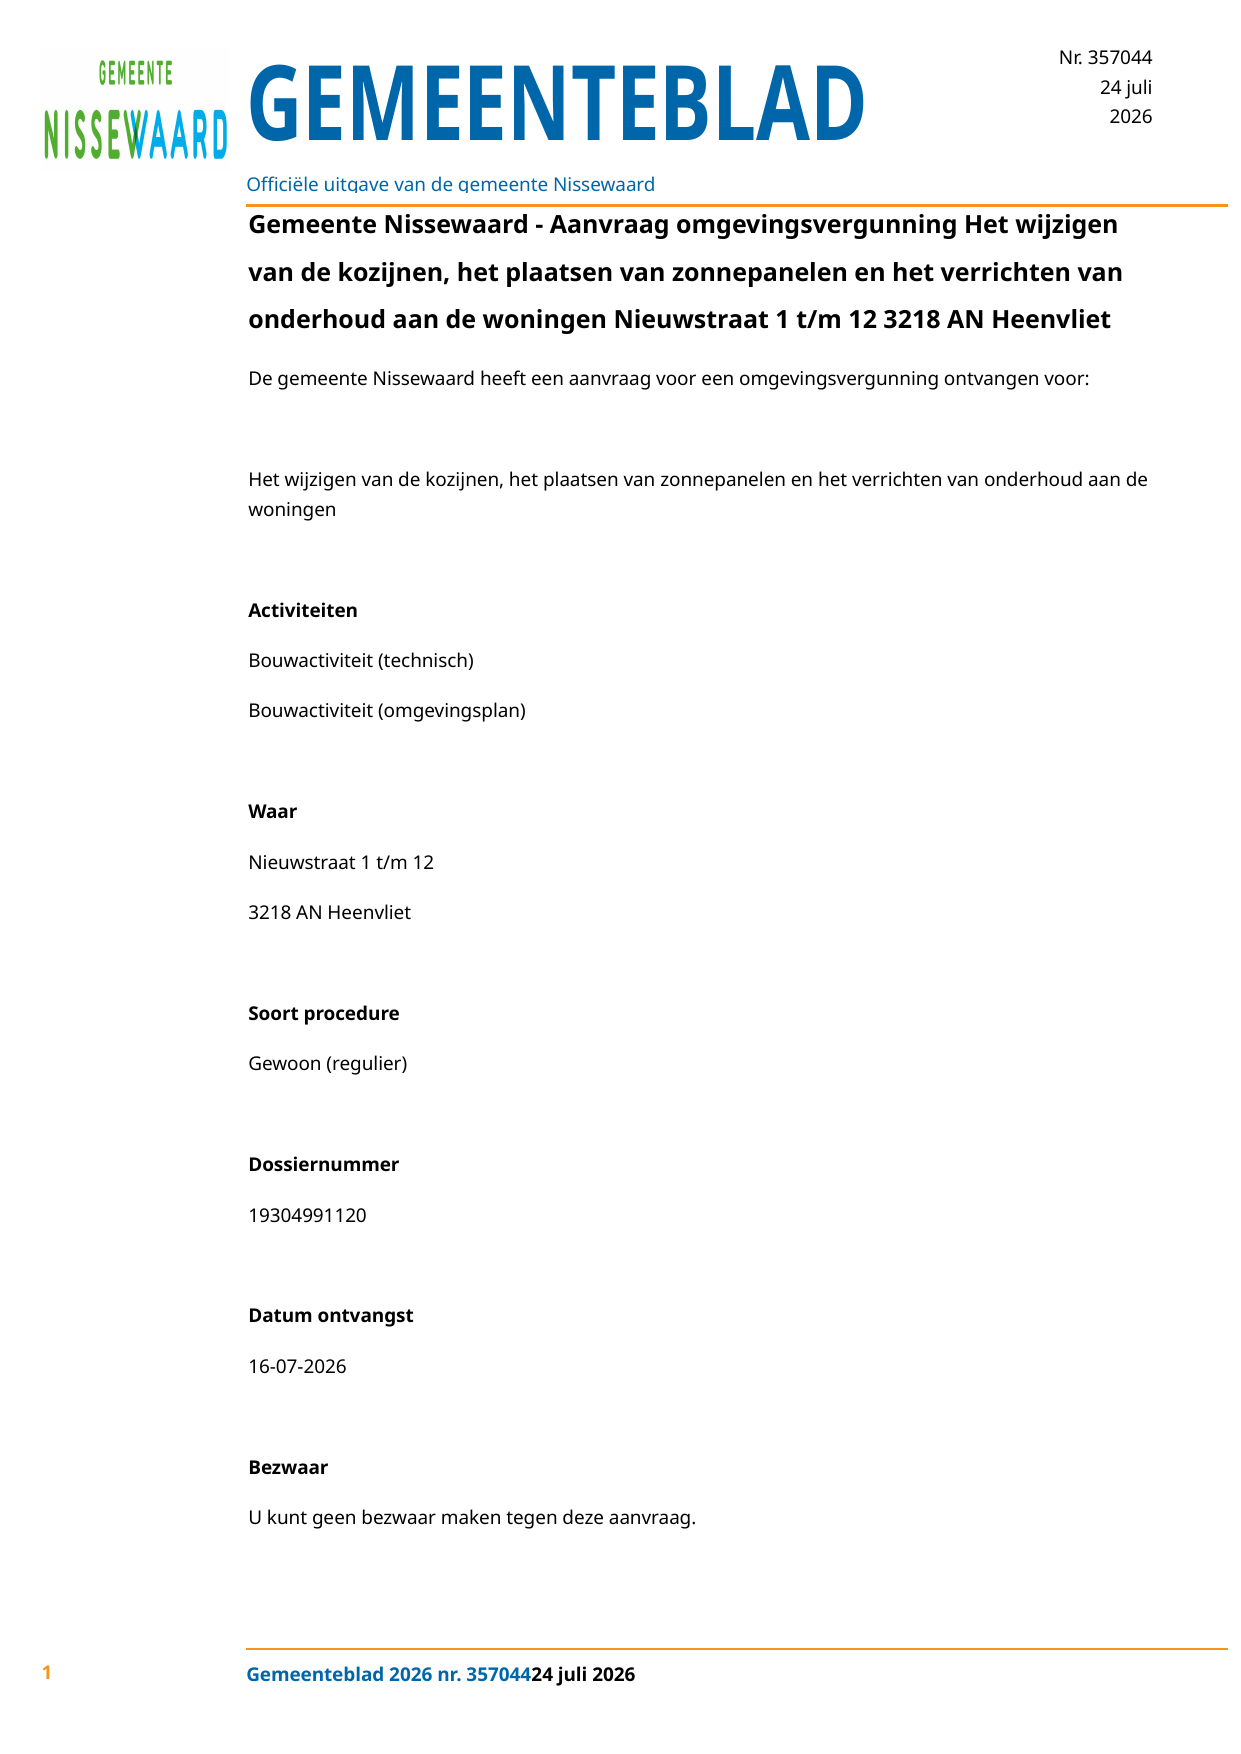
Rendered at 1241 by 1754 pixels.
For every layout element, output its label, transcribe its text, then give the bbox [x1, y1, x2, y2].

text Bezwaar [248, 1454, 1152, 1479]
text Gemeente Nissewaard - Aanvraag omgevingsvergunning Het wijzigen van de kozijnen, het plaatsen van zonnepanelen en het verrichten van onderhoud aan de woningen Nieuwstraat 1 t/m 12 3218 AN Heenvliet [248, 207, 1152, 336]
text Datum ontvangst [248, 1303, 1152, 1328]
text De gemeente Nissewaard heeft een aanvraag voor een omgevingsvergunning ontvangen voor: [248, 366, 1152, 391]
text 19304991120 [248, 1202, 1152, 1227]
text Bouwactiviteit (omgevingsplan) [248, 698, 1152, 723]
text U kunt geen bezwaar maken tegen deze aanvraag. [248, 1504, 1152, 1530]
text Gewoon (regulier) [248, 1051, 1152, 1076]
text 3218 AN Heenvliet [248, 899, 1152, 925]
text 16-07-2026 [248, 1353, 1152, 1379]
text Nieuwstraat 1 t/m 12 [248, 849, 1152, 874]
text Bouwactiviteit (technisch) [248, 647, 1152, 673]
text Waar [248, 798, 1152, 824]
text Activiteiten [248, 597, 1152, 622]
text Het wijzigen van de kozijnen, het plaatsen van zonnepanelen en het verrichten van onderhoud aan de woningen [248, 466, 1152, 522]
picture [41, 47, 231, 172]
text Soort procedure [248, 1000, 1152, 1026]
text Dossiernummer [248, 1151, 1152, 1177]
